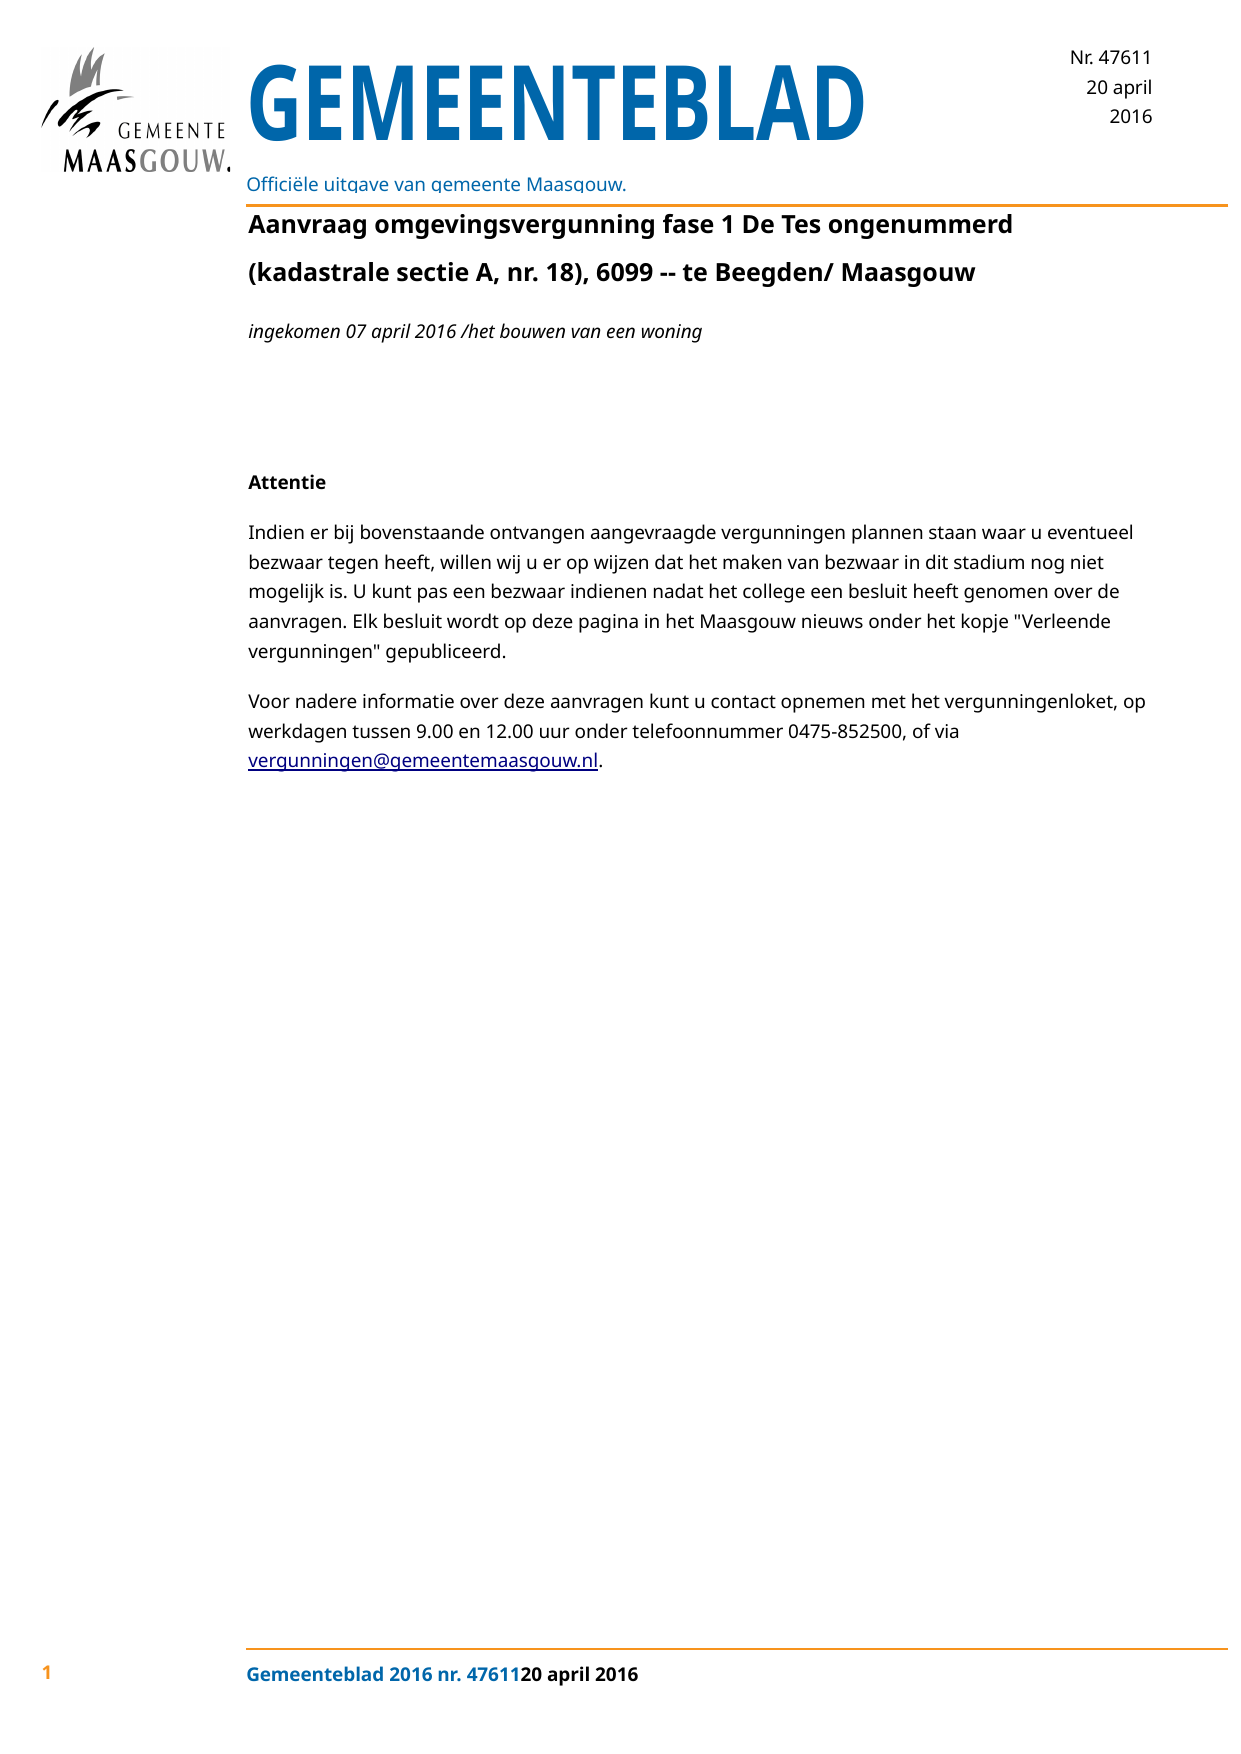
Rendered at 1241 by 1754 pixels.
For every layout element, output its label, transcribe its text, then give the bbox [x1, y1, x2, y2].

text Attentie [248, 469, 1152, 495]
picture [41, 47, 231, 172]
text Aanvraag omgevingsvergunning fase 1 De Tes ongenummerd (kadastrale sectie A, nr. 18), 6099 -- te Beegden/ Maasgouw [248, 207, 1152, 288]
text ingekomen 07 april 2016 /het bouwen van een woning [248, 318, 1152, 344]
text Indien er bij bovenstaande ontvangen aangevraagde vergunningen plannen staan waar u eventueel bezwaar tegen heeft, willen wij u er op wijzen dat het maken van bezwaar in dit stadium nog niet mogelijk is. U kunt pas een bezwaar indienen nadat het college een besluit heeft genomen over de aanvragen. Elk besluit wordt op deze pagina in het Maasgouw nieuws onder het kopje "Verleende vergunningen" gepubliceerd. [248, 519, 1152, 664]
text Voor nadere informatie over deze aanvragen kunt u contact opnemen met het vergunningenloket, op werkdagen tussen 9.00 en 12.00 uur onder telefoonnummer 0475-852500, of via vergunningen@gemeentemaasgouw.nl. [248, 688, 1152, 773]
